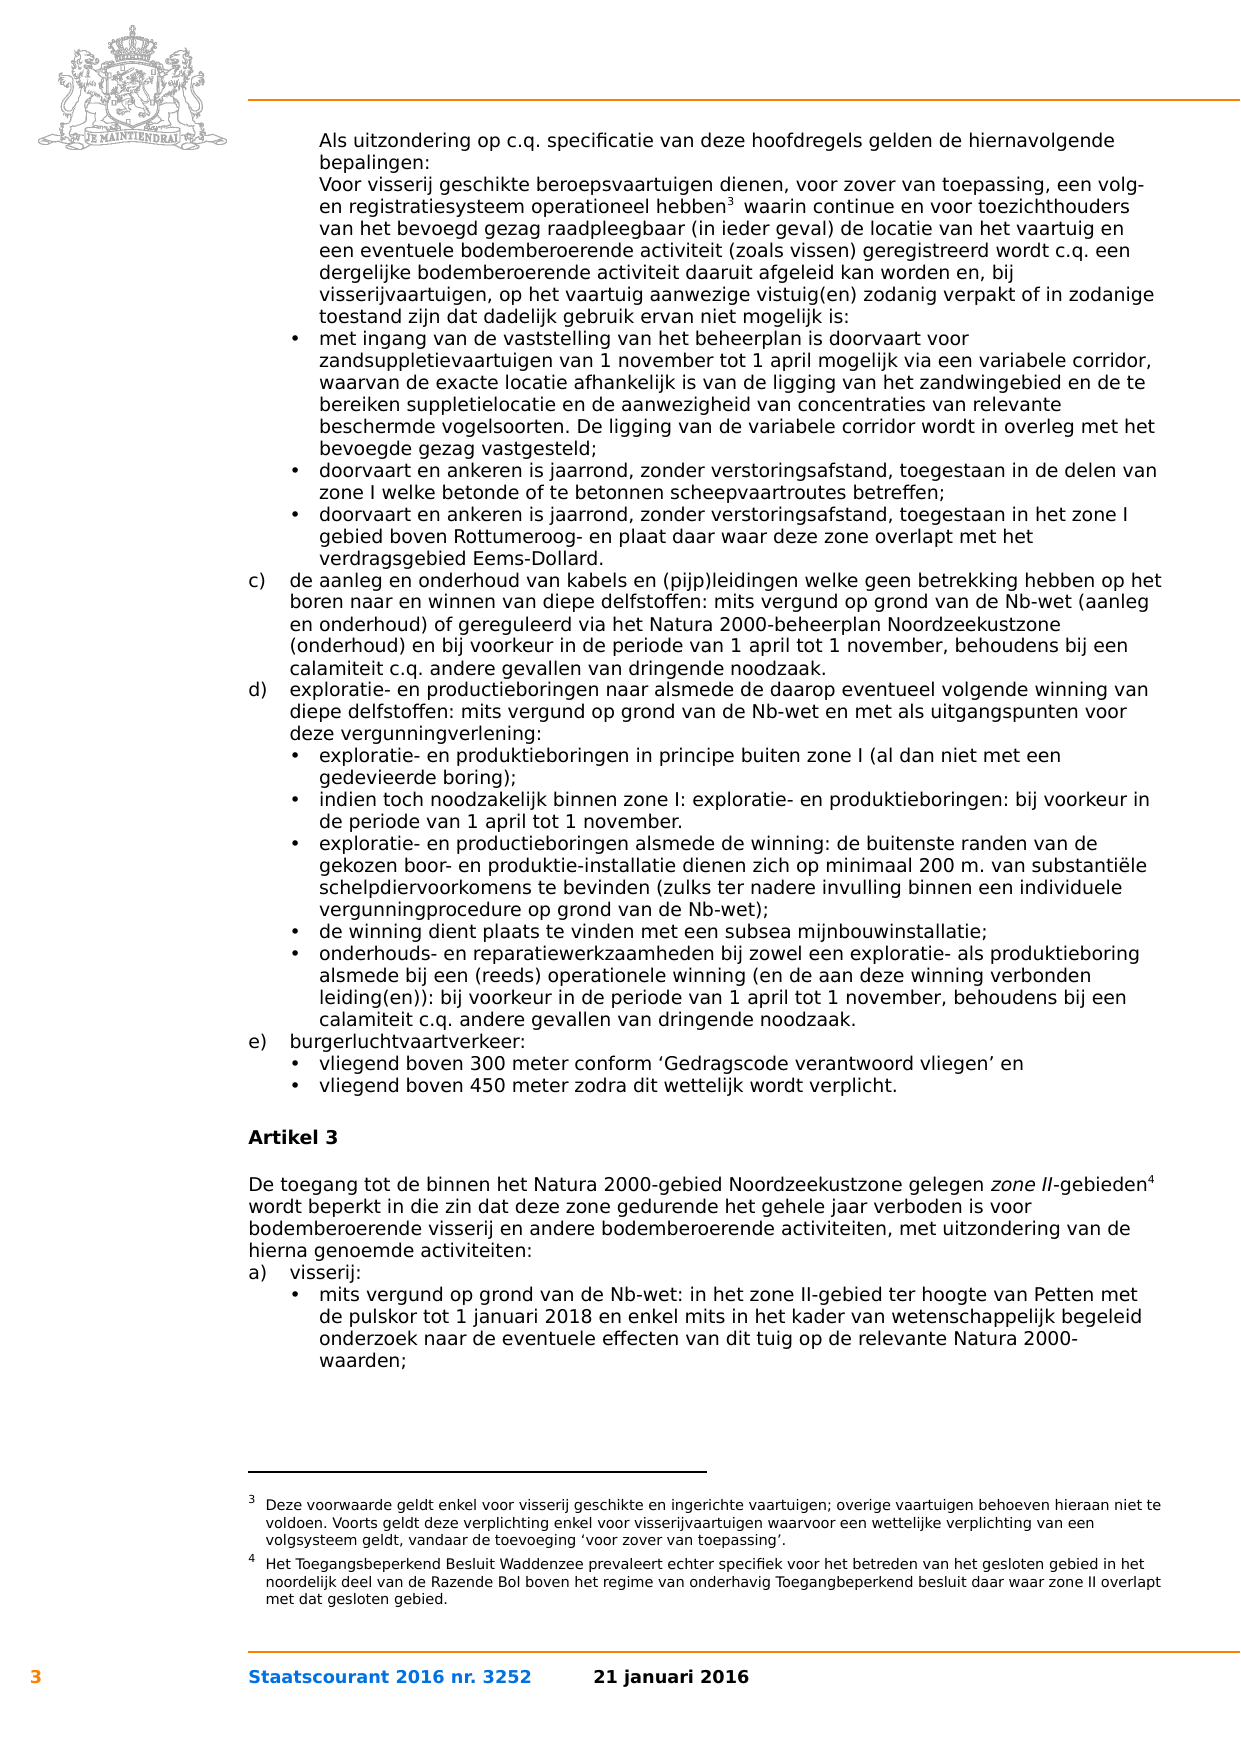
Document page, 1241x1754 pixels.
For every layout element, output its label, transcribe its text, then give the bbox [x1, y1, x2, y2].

picture [38, 25, 227, 150]
text • mits vergund op grond van de Nb-wet: in het zone II-gebied ter hoogte van Petten met de pulskor tot 1 januari 2018 en enkel mits in het kader van wetenschappelijk begeleid onderzoek naar de eventuele effecten van dit tuig op de relevante Natura 2000-waarden; [289, 1284, 1163, 1372]
text • doorvaart en ankeren is jaarrond, zonder verstoringsafstand, toegestaan in de delen van zone I welke betonde of te betonnen scheepvaartroutes betreffen; [289, 459, 1163, 503]
text • vliegend boven 300 meter conform ‘Gedragscode verantwoord vliegen’ en [289, 1053, 1163, 1075]
text De toegang tot de binnen het Natura 2000-gebied Noordzeekustzone gelegen zone II-gebieden wordt beperkt in die zin dat deze zone gedurende het gehele jaar verboden is voor bodemberoerende visserij en andere bodemberoerende activiteiten, met uitzondering van de hierna genoemde activiteiten: [248, 1174, 1163, 1262]
text Als uitzondering op c.q. specificatie van deze hoofdregels gelden de hiernavolgende bepalingen: [319, 130, 1163, 174]
text Voor visserij geschikte beroepsvaartuigen dienen, voor zover van toepassing, een volg- en registratiesysteem operationeel hebben waarin continue en voor toezichthouders van het bevoegd gezag raadpleegbaar (in ieder geval) de locatie van het vaartuig en een eventuele bodemberoerende activiteit (zoals vissen) geregistreerd wordt c.q. een dergelijke bodemberoerende activiteit daaruit afgeleid kan worden en, bij visserijvaartuigen, op het vaartuig aanwezige vistuig(en) zodanig verpakt of in zodanige toestand zijn dat dadelijk gebruik ervan niet mogelijk is: [319, 174, 1163, 328]
subtitle Artikel 3 [248, 1127, 1163, 1149]
text • vliegend boven 450 meter zodra dit wettelijk wordt verplicht. [289, 1075, 1163, 1097]
text • exploratie- en produktieboringen in principe buiten zone I (al dan niet met een gedevieerde boring); [289, 745, 1163, 789]
text a) visserij: [248, 1262, 1163, 1284]
text e) burgerluchtvaartverkeer: [248, 1031, 1163, 1053]
text d) exploratie- en productieboringen naar alsmede de daarop eventueel volgende winning van diepe delfstoffen: mits vergund op grond van de Nb-wet en met als uitgangspunten voor deze vergunningverlening: [248, 679, 1163, 745]
text Deze voorwaarde geldt enkel voor visserij geschikte en ingerichte vaartuigen; overige vaartuigen behoeven hieraan niet te voldoen. Voorts geldt deze verplichting enkel voor visserijvaartuigen waarvoor een wettelijke verplichting van een volgsysteem geldt, vandaar de toevoeging ‘voor zover van toepassing’. [248, 1493, 1163, 1549]
text • met ingang van de vaststelling van het beheerplan is doorvaart voor zandsuppletievaartuigen van 1 november tot 1 april mogelijk via een variabele corridor, waarvan de exacte locatie afhankelijk is van de ligging van het zandwingebied en de te bereiken suppletielocatie en de aanwezigheid van concentraties van relevante beschermde vogelsoorten. De ligging van de variabele corridor wordt in overleg met het bevoegde gezag vastgesteld; [289, 328, 1163, 459]
text • onderhouds- en reparatiewerkzaamheden bij zowel een exploratie- als produktieboring alsmede bij een (reeds) operationele winning (en de aan deze winning verbonden leiding(en)): bij voorkeur in de periode van 1 april tot 1 november, behoudens bij een calamiteit c.q. andere gevallen van dringende noodzaak. [289, 943, 1163, 1031]
text • de winning dient plaats te vinden met een subsea mijnbouwinstallatie; [289, 921, 1163, 943]
text • indien toch noodzakelijk binnen zone I: exploratie- en produktieboringen: bij voorkeur in de periode van 1 april tot 1 november. [289, 789, 1163, 833]
text • doorvaart en ankeren is jaarrond, zonder verstoringsafstand, toegestaan in het zone I gebied boven Rottumeroog- en plaat daar waar deze zone overlapt met het verdragsgebied Eems-Dollard. [289, 503, 1163, 569]
text • exploratie- en productieboringen alsmede de winning: de buitenste randen van de gekozen boor- en produktie-installatie dienen zich op minimaal 200 m. van substantiële schelpdiervoorkomens te bevinden (zulks ter nadere invulling binnen een individuele vergunningprocedure op grond van de Nb-wet); [289, 833, 1163, 921]
text c) de aanleg en onderhoud van kabels en (pijp)leidingen welke geen betrekking hebben op het boren naar en winnen van diepe delfstoffen: mits vergund op grond van de Nb-wet (aanleg en onderhoud) of gereguleerd via het Natura 2000-beheerplan Noordzeekustzone (onderhoud) en bij voorkeur in de periode van 1 april tot 1 november, behoudens bij een calamiteit c.q. andere gevallen van dringende noodzaak. [248, 569, 1163, 679]
text Het Toegangsbeperkend Besluit Waddenzee prevaleert echter specifiek voor het betreden van het gesloten gebied in het noordelijk deel van de Razende Bol boven het regime van onderhavig Toegangbeperkend besluit daar waar zone II overlapt met dat gesloten gebied. [248, 1552, 1163, 1608]
